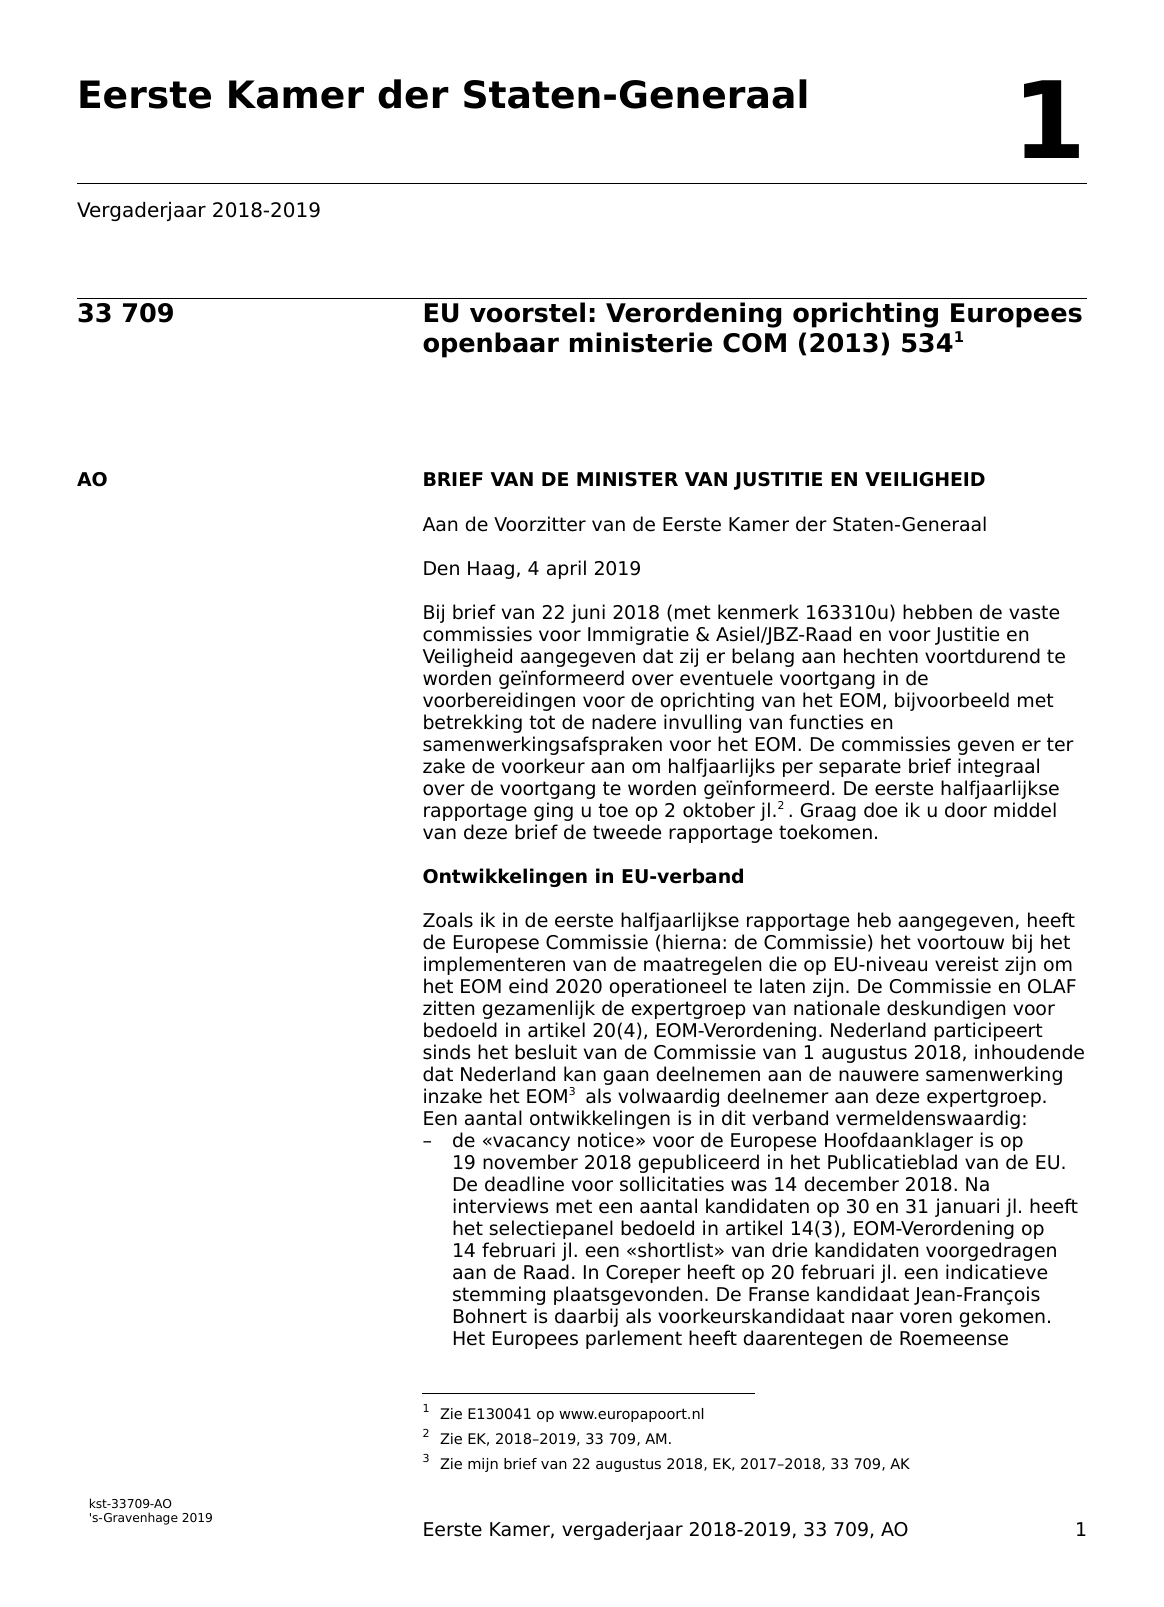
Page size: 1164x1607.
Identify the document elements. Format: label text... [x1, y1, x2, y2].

text kst-33709-AO [88, 1497, 323, 1511]
text Zie E130041 op www.europapoort.nl [422, 1402, 1087, 1424]
text Bij brief van 22 juni 2018 (met kenmerk 163310u) hebben de vaste commissies voor Immigratie & Asiel/JBZ-Raad en voor Justitie en Veiligheid aangegeven dat zij er belang aan hechten voortdurend te worden geïnformeerd over eventuele voortgang in de voorbereidingen voor de oprichting van het EOM, bijvoorbeeld met betrekking tot de nadere invulling van functies en samenwerkingsafspraken voor het EOM. De commissies geven er ter zake de voorkeur aan om halfjaarlijks per separate brief integraal over de voortgang te worden geïnformeerd. De eerste halfjaarlijkse rapportage ging u toe op 2 oktober jl.. Graag doe ik u door middel van deze brief de tweede rapportage toekomen. [422, 602, 1087, 844]
text Aan de Voorzitter van de Eerste Kamer der Staten-Generaal [422, 513, 1087, 536]
subtitle AO BRIEF VAN DE MINISTER VAN JUSTITIE EN VEILIGHEID [77, 469, 1087, 491]
text Zoals ik in de eerste halfjaarlijkse rapportage heb aangegeven, heeft de Europese Commissie (hierna: de Commissie) het voortouw bij het implementeren van de maatregelen die op EU-niveau vereist zijn om het EOM eind 2020 operationeel te laten zijn. De Commissie en OLAF zitten gezamenlijk de expertgroep van nationale deskundigen voor bedoeld in artikel 20(4), EOM-Verordening. Nederland participeert sinds het besluit van de Commissie van 1 augustus 2018, inhoudende dat Nederland kan gaan deelnemen aan de nauwere samenwerking inzake het EOM als volwaardig deelnemer aan deze expertgroep. Een aantal ontwikkelingen is in dit verband vermeldenswaardig: [422, 910, 1087, 1130]
text Zie mijn brief van 22 augustus 2018, EK, 2017–2018, 33 709, AK [422, 1452, 1087, 1474]
table_header Eerste Kamer der Staten-Generaal [77, 59, 886, 183]
text Zie EK, 2018–2019, 33 709, AM. [422, 1427, 1087, 1449]
text 's-Gravenhage 2019 [88, 1511, 323, 1525]
table_cell Vergaderjaar 2018-2019 [77, 184, 1087, 298]
text – de «vacancy notice» voor de Europese Hoofdaanklager is op 19 november 2018 gepubliceerd in het Publicatieblad van de EU. De deadline voor sollicitaties was 14 december 2018. Na interviews met een aantal kandidaten op 30 en 31 januari jl. heeft het selectiepanel bedoeld in artikel 14(3), EOM-Verordening op 14 februari jl. een «shortlist» van drie kandidaten voorgedragen aan de Raad. In Coreper heeft op 20 februari jl. een indicatieve stemming plaatsgevonden. De Franse kandidaat Jean-François Bohnert is daarbij als voorkeurskandidaat naar voren gekomen. Het Europees parlement heeft daarentegen de Roemeense [422, 1130, 1087, 1349]
subtitle Ontwikkelingen in EU-verband [422, 866, 1087, 888]
table_header 1 [886, 59, 1087, 183]
text Den Haag, 4 april 2019 [422, 558, 1087, 580]
subtitle 33 709 EU voorstel: Verordening oprichting Europees openbaar ministerie COM (2013) 534 [77, 299, 1087, 358]
